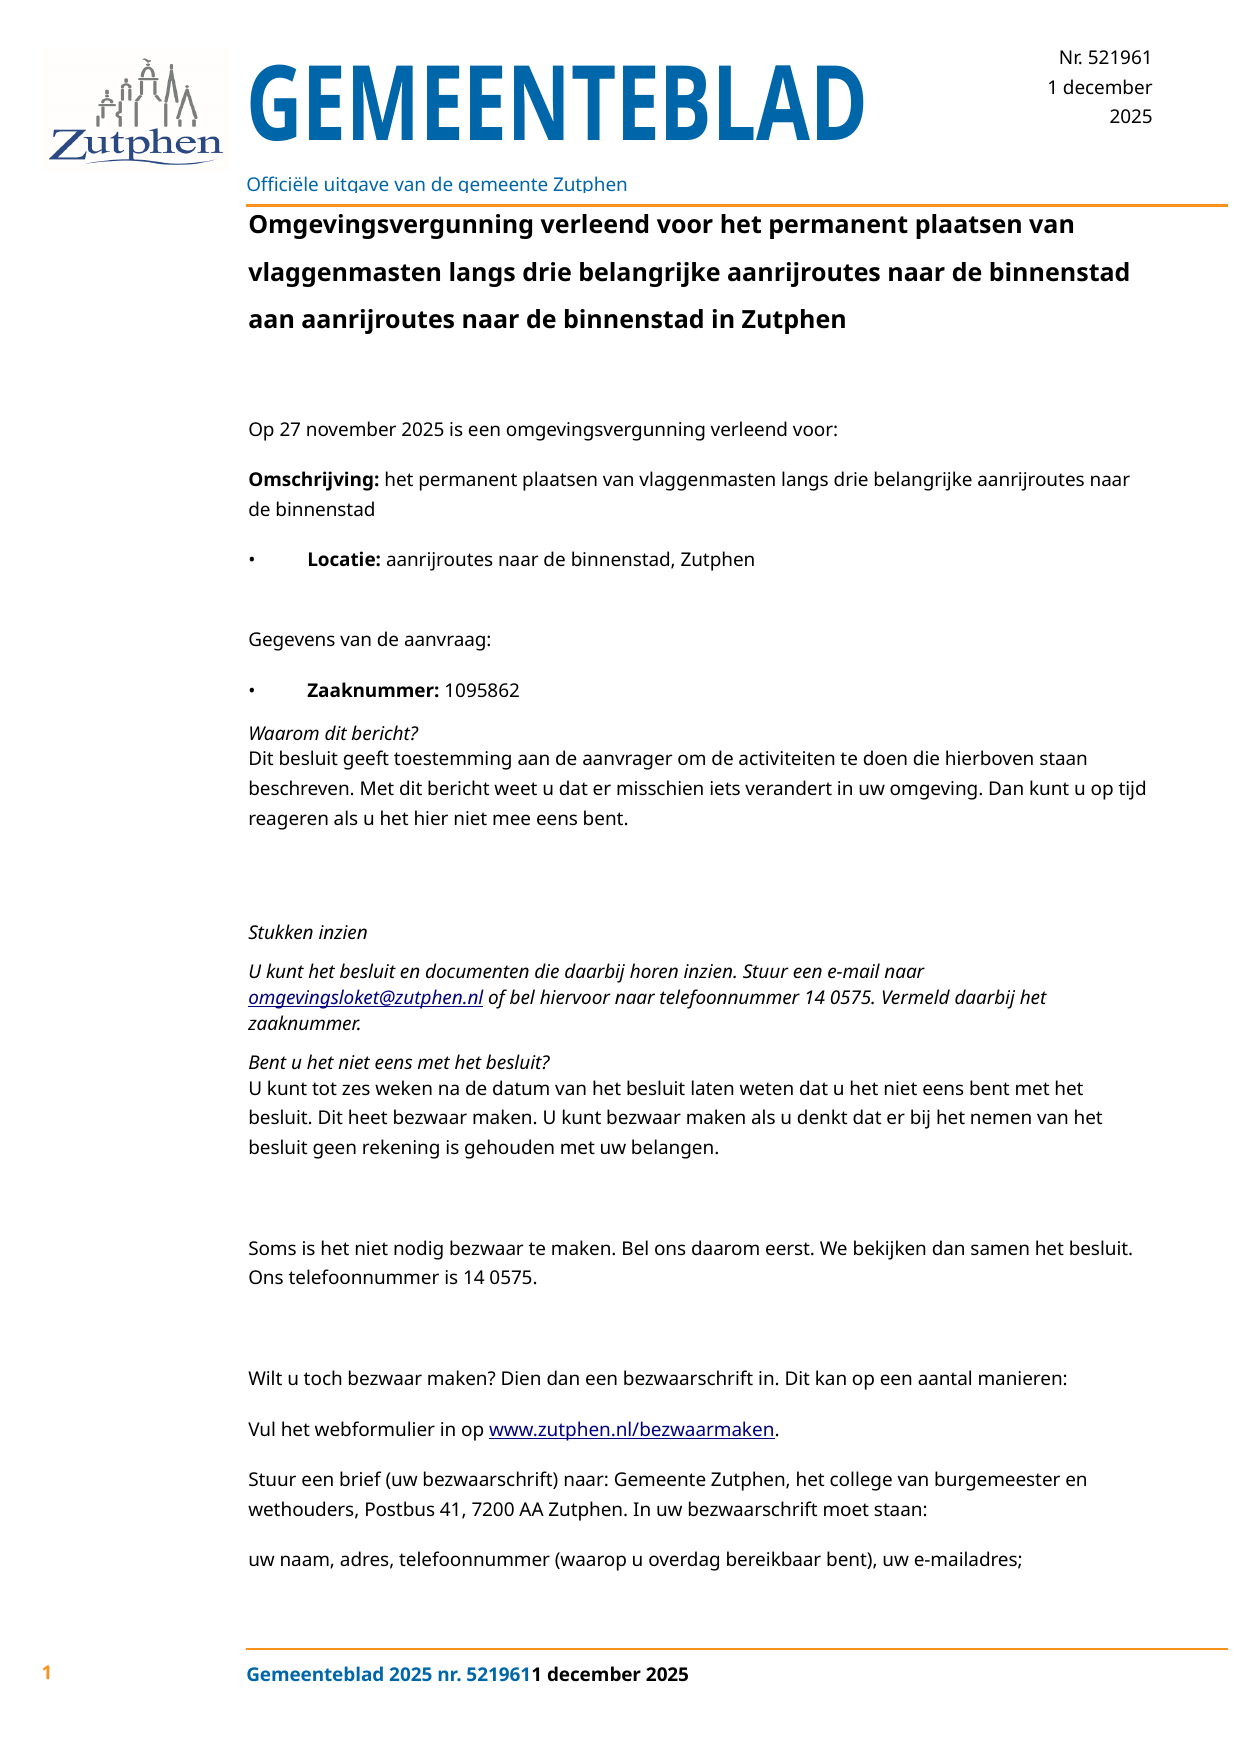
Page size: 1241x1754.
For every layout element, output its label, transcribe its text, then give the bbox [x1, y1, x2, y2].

list Zaaknummer: 1095862 [248, 677, 1152, 702]
text Op 27 november 2025 is een omgevingsvergunning verleend voor: [248, 416, 1152, 442]
text Omgevingsvergunning verleend voor het permanent plaatsen van vlaggenmasten langs drie belangrijke aanrijroutes naar de binnenstad aan aanrijroutes naar de binnenstad in Zutphen [248, 207, 1152, 336]
text Stukken inzien [248, 919, 1152, 945]
text Dit besluit geeft toestemming aan de aanvrager om de activiteiten te doen die hierboven staan beschreven. Met dit bericht weet u dat er misschien iets verandert in uw omgeving. Dan kunt u op tijd reageren als u het hier niet mee eens bent. [248, 746, 1152, 831]
text Bent u het niet eens met het besluit? [248, 1049, 1152, 1075]
text Omschrijving: het permanent plaatsen van vlaggenmasten langs drie belangrijke aanrijroutes naar de binnenstad [248, 466, 1152, 522]
text Gegevens van de aanvraag: [248, 626, 1152, 652]
text U kunt tot zes weken na de datum van het besluit laten weten dat u het niet eens bent met het besluit. Dit heet bezwaar maken. U kunt bezwaar maken als u denkt dat er bij het nemen van het besluit geen rekening is gehouden met uw belangen. [248, 1075, 1152, 1160]
text Stuur een brief (uw bezwaarschrift) naar: Gemeente Zutphen, het college van burgemeester en wethouders, Postbus 41, 7200 AA Zutphen. In uw bezwaarschrift moet staan: [248, 1466, 1152, 1521]
text Wilt u toch bezwaar maken? Dien dan een bezwaarschrift in. Dit kan op een aantal manieren: [248, 1365, 1152, 1391]
text Waarom dit bericht? [248, 720, 1152, 746]
text Vul het webformulier in op www.zutphen.nl/bezwaarmaken. [248, 1416, 1152, 1441]
list Locatie: aanrijroutes naar de binnenstad, Zutphen [248, 546, 1152, 572]
text Soms is het niet nodig bezwaar te maken. Bel ons daarom eerst. We bekijken dan samen het besluit. Ons telefoonnummer is 14 0575. [248, 1235, 1152, 1290]
picture [41, 47, 231, 172]
text U kunt het besluit en documenten die daarbij horen inzien. Stuur een e-mail naar omgevingsloket@zutphen.nl of bel hiervoor naar telefoonnummer 14 0575. Vermeld daarbij het zaaknummer. [248, 958, 1152, 1036]
text uw naam, adres, telefoonnummer (waarop u overdag bereikbaar bent), uw e-mailadres; [248, 1546, 1152, 1572]
